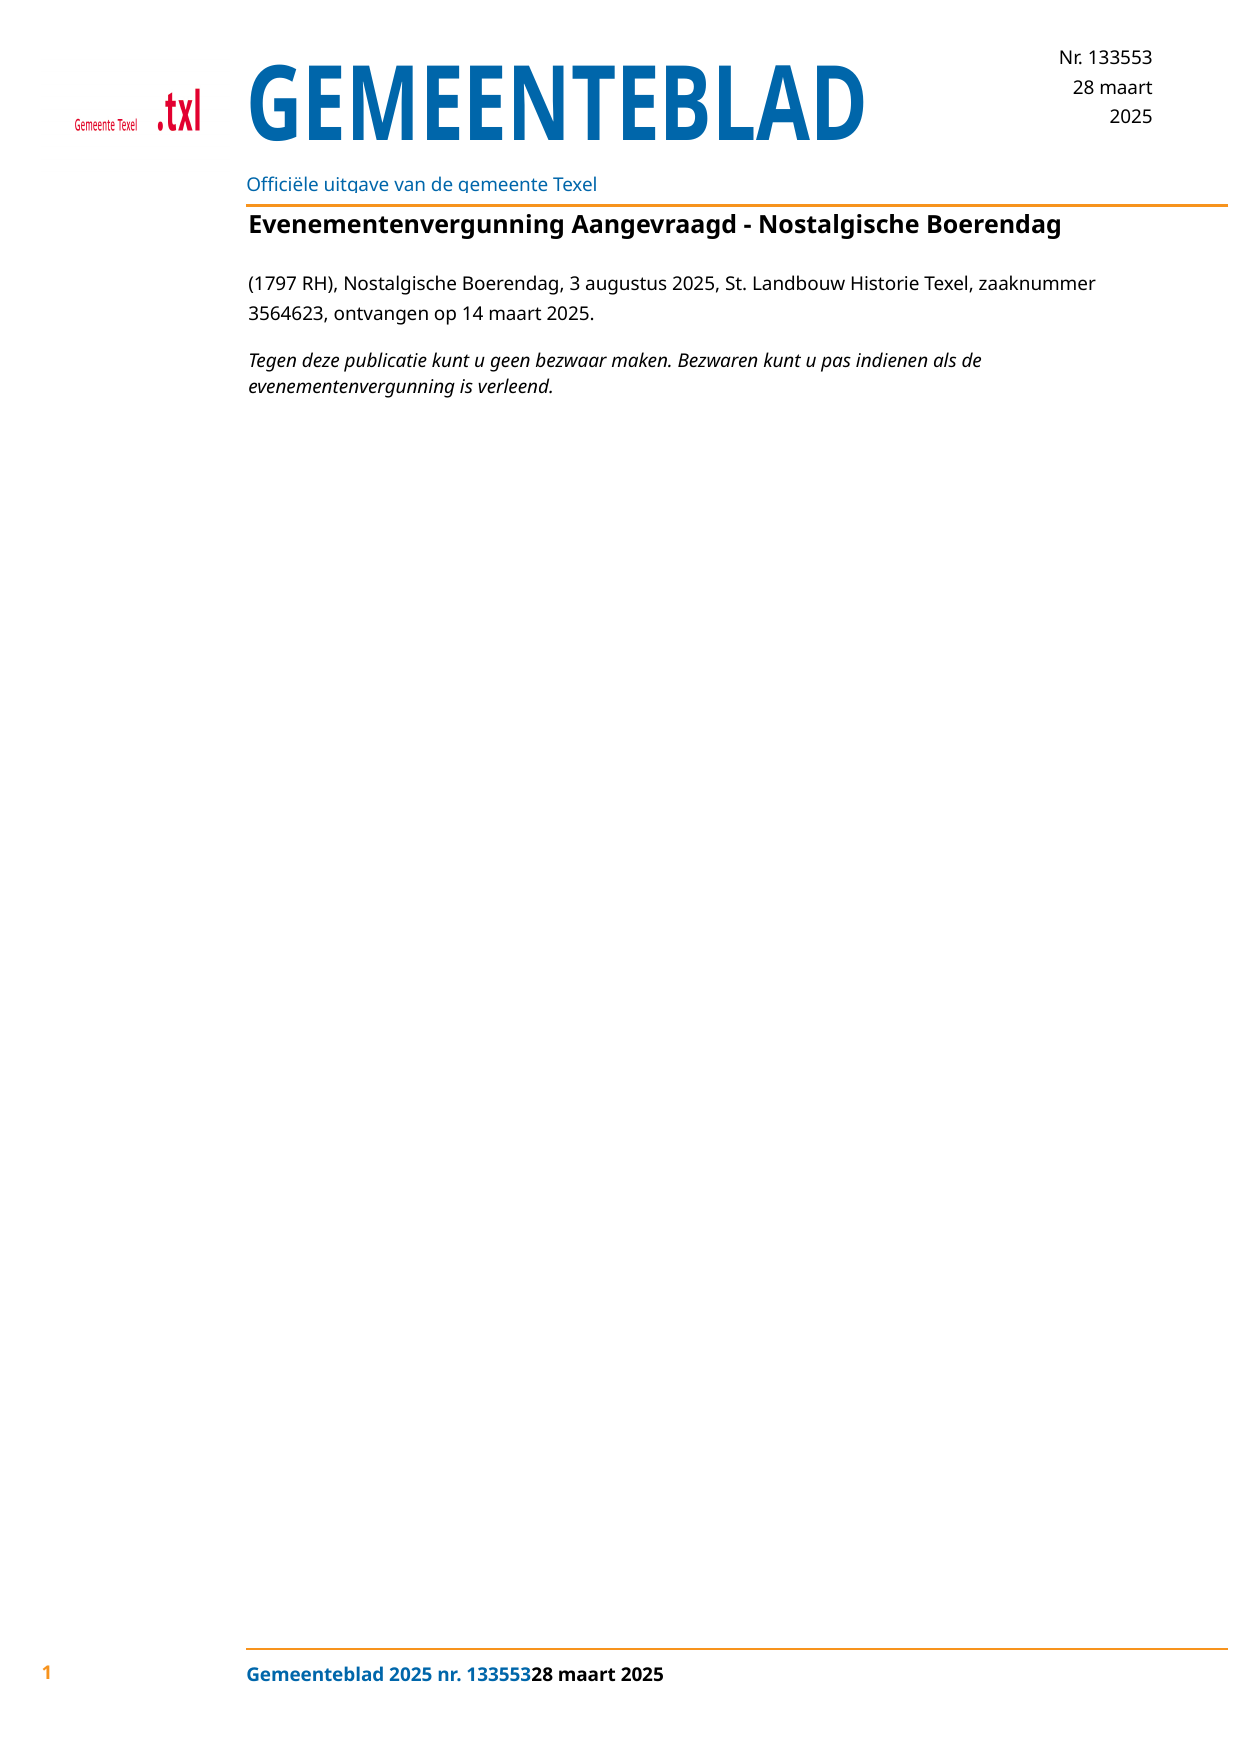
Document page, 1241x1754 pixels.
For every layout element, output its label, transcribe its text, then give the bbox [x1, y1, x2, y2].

text Evenementenvergunning Aangevraagd - Nostalgische Boerendag [248, 207, 1152, 241]
text Tegen deze publicatie kunt u geen bezwaar maken. Bezwaren kunt u pas indienen als de evenementenvergunning is verleend. [248, 348, 1152, 399]
picture [41, 47, 231, 172]
text (1797 RH), Nostalgische Boerendag, 3 augustus 2025, St. Landbouw Historie Texel, zaaknummer 3564623, ontvangen op 14 maart 2025. [248, 270, 1152, 326]
